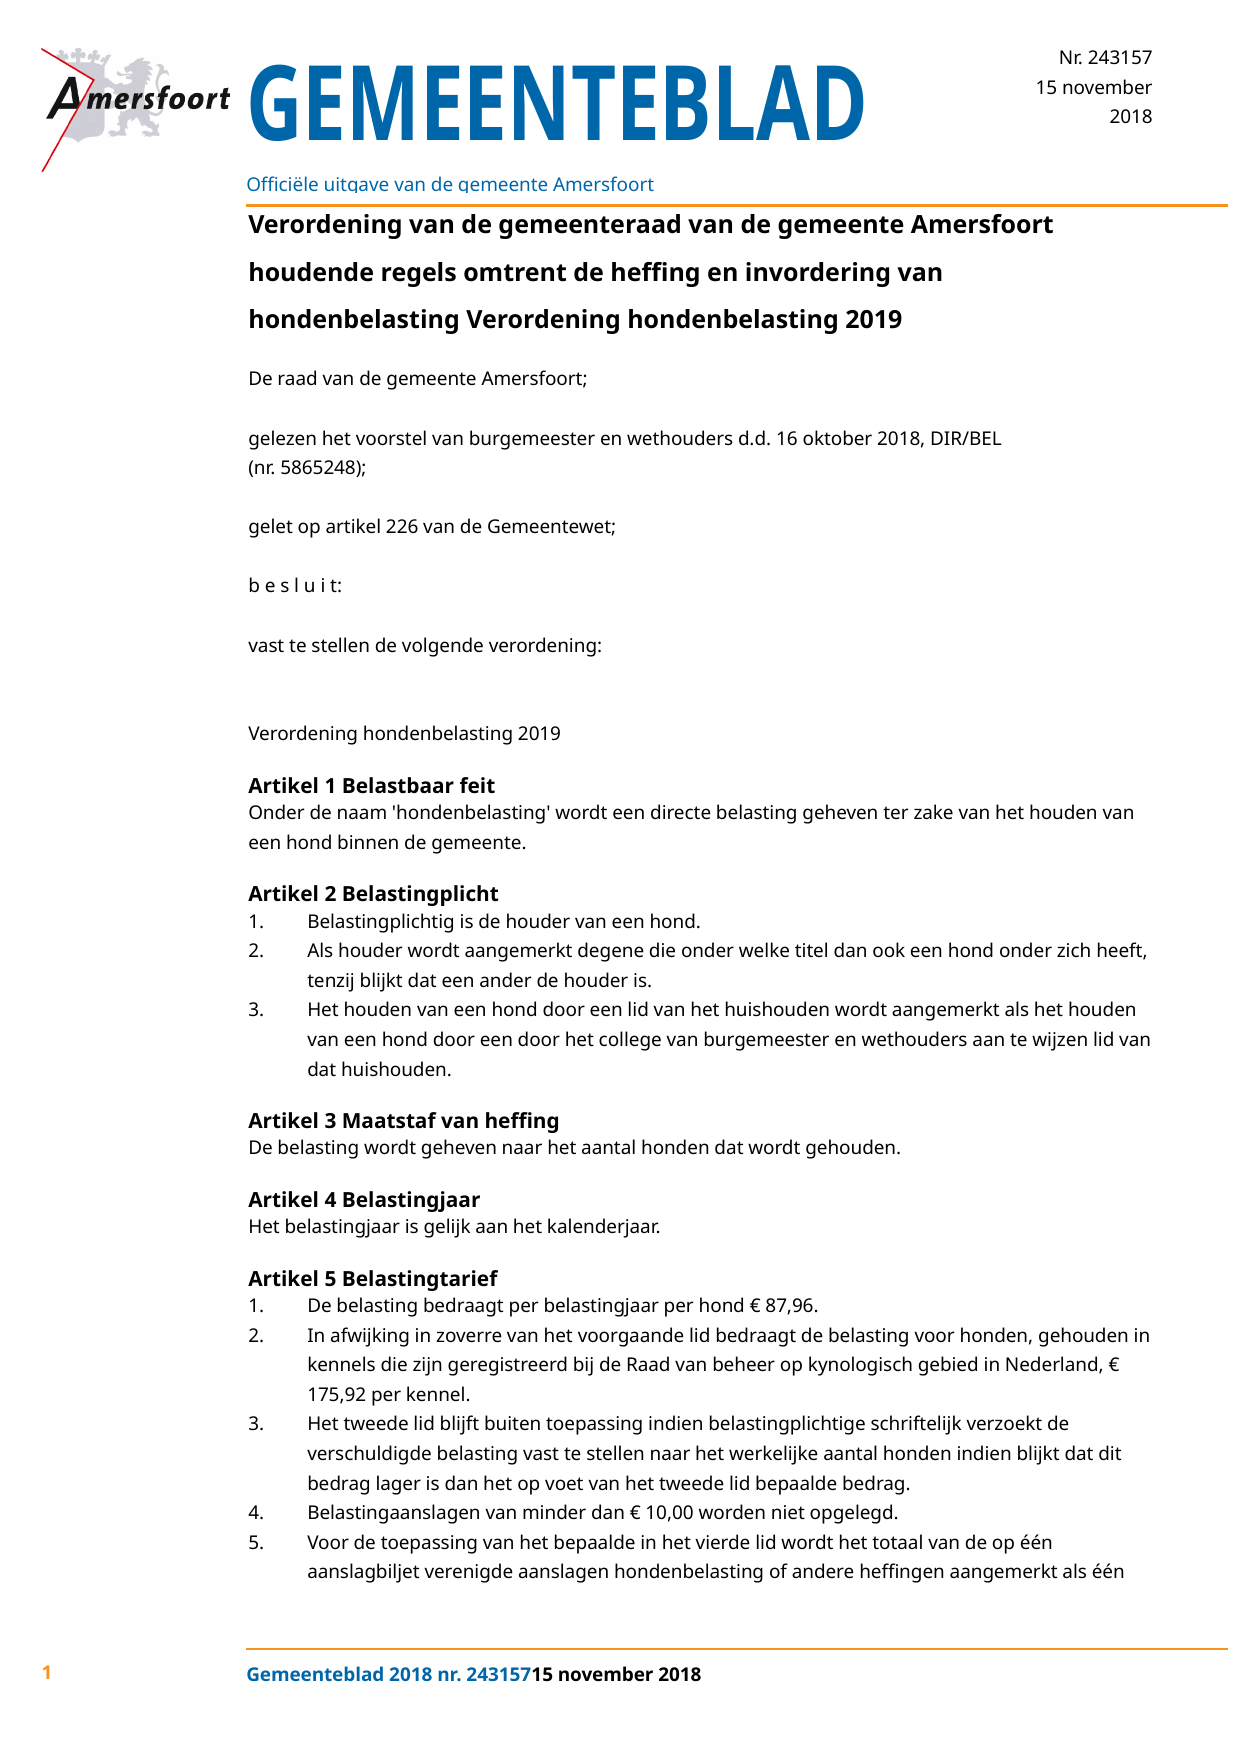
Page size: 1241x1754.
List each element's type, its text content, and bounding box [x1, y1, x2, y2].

text gelezen het voorstel van burgemeester en wethouders d.d. 16 oktober 2018, DIR/BEL [248, 425, 1152, 450]
text De belasting wordt geheven naar het aantal honden dat wordt gehouden. [248, 1134, 1152, 1160]
list In afwijking in zoverre van het voorgaande lid bedraagt de belasting voor honden, gehouden in kennels die zijn geregistreerd bij de Raad van beheer op kynologisch gebied in Nederland, € 175,92 per kennel. [248, 1322, 1152, 1407]
text Artikel 1 Belastbaar feit [248, 771, 1152, 799]
list Voor de toepassing van het bepaalde in het vierde lid wordt het totaal van de op één aanslagbiljet verenigde aanslagen hondenbelasting of andere heffingen aangemerkt als één [248, 1529, 1152, 1584]
text Artikel 5 Belastingtarief [248, 1264, 1152, 1292]
text gelet op artikel 226 van de Gemeentewet; [248, 513, 1152, 539]
list Belastingplichtig is de houder van een hond. [248, 908, 1152, 933]
picture [41, 47, 231, 172]
text Het belastingjaar is gelijk aan het kalenderjaar. [248, 1213, 1152, 1239]
text b e s l u i t: [248, 573, 1152, 598]
text De raad van de gemeente Amersfoort; [248, 366, 1152, 391]
list Belastingaanslagen van minder dan € 10,00 worden niet opgelegd. [248, 1499, 1152, 1525]
text Artikel 2 Belastingplicht [248, 879, 1152, 908]
text Artikel 4 Belastingjaar [248, 1185, 1152, 1213]
list De belasting bedraagt per belastingjaar per hond € 87,96. [248, 1292, 1152, 1318]
list Het tweede lid blijft buiten toepassing indien belastingplichtige schriftelijk verzoekt de verschuldigde belasting vast te stellen naar het werkelijke aantal honden indien blijkt dat dit bedrag lager is dan het op voet van het tweede lid bepaalde bedrag. [248, 1411, 1152, 1496]
text vast te stellen de volgende verordening: [248, 632, 1152, 657]
text Artikel 3 Maatstaf van heffing [248, 1106, 1152, 1134]
text (nr. 5865248); [248, 454, 1152, 480]
list Het houden van een hond door een lid van het huishouden wordt aangemerkt als het houden van een hond door een door het college van burgemeester en wethouders aan te wijzen lid van dat huishouden. [248, 997, 1152, 1081]
text Verordening hondenbelasting 2019 [248, 721, 1152, 746]
text Verordening van de gemeenteraad van de gemeente Amersfoort houdende regels omtrent de heffing en invordering van hondenbelasting Verordening hondenbelasting 2019 [248, 207, 1152, 336]
text Onder de naam 'hondenbelasting' wordt een directe belasting geheven ter zake van het houden van een hond binnen de gemeente. [248, 799, 1152, 855]
list Als houder wordt aangemerkt degene die onder welke titel dan ook een hond onder zich heeft, tenzij blijkt dat een ander de houder is. [248, 937, 1152, 993]
